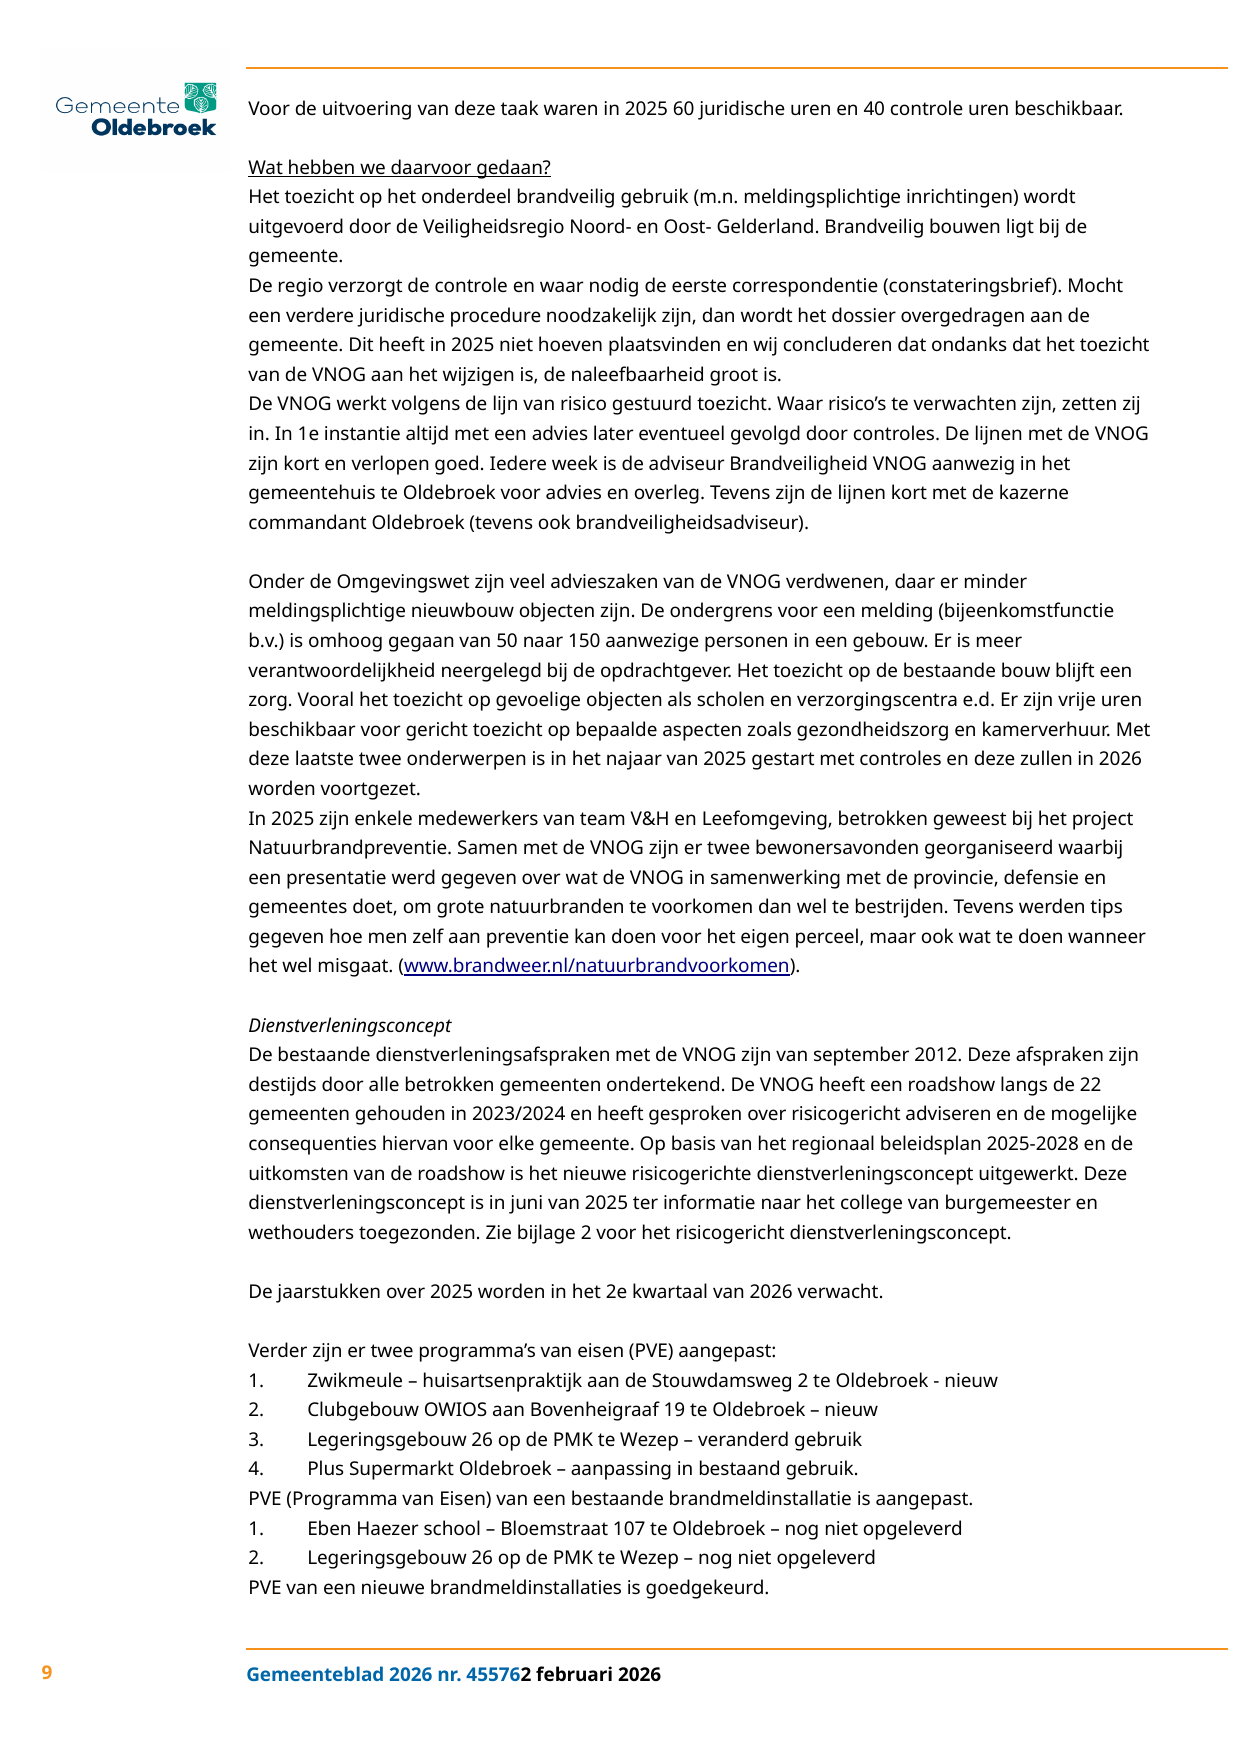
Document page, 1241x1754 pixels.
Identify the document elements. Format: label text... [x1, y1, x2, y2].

text Onder de Omgevingswet zijn veel advieszaken van de VNOG verdwenen, daar er minder meldingsplichtige nieuwbouw objecten zijn. De ondergrens voor een melding (bijeenkomstfunctie b.v.) is omhoog gegaan van 50 naar 150 aanwezige personen in een gebouw. Er is meer verantwoordelijkheid neergelegd bij de opdrachtgever. Het toezicht op de bestaande bouw blijft een zorg. Vooral het toezicht op gevoelige objecten als scholen en verzorgingscentra e.d. Er zijn vrije uren beschikbaar voor gericht toezicht op bepaalde aspecten zoals gezondheidszorg en kamerverhuur. Met deze laatste twee onderwerpen is in het najaar van 2025 gestart met controles en deze zullen in 2026 worden voortgezet. [248, 568, 1152, 801]
text PVE van een nieuwe brandmeldinstallaties is goedgekeurd. [248, 1574, 1152, 1600]
text De bestaande dienstverleningsafspraken met de VNOG zijn van september 2012. Deze afspraken zijn destijds door alle betrokken gemeenten ondertekend. De VNOG heeft een roadshow langs de 22 gemeenten gehouden in 2023/2024 en heeft gesproken over risicogericht adviseren en de mogelijke consequenties hiervan voor elke gemeente. Op basis van het regionaal beleidsplan 2025-2028 en de uitkomsten van de roadshow is het nieuwe risicogerichte dienstverleningsconcept uitgewerkt. Deze dienstverleningsconcept is in juni van 2025 ter informatie naar het college van burgemeester en wethouders toegezonden. Zie bijlage 2 voor het risicogericht dienstverleningsconcept. [248, 1041, 1152, 1245]
list Legeringsgebouw 26 op de PMK te Wezep – nog niet opgeleverd [248, 1544, 1152, 1570]
list Plus Supermarkt Oldebroek – aanpassing in bestaand gebruik. [248, 1456, 1152, 1481]
text De VNOG werkt volgens de lijn van risico gestuurd toezicht. Waar risico’s te verwachten zijn, zetten zij in. In 1e instantie altijd met een advies later eventueel gevolgd door controles. De lijnen met de VNOG zijn kort en verlopen goed. Iedere week is de adviseur Brandveiligheid VNOG aanwezig in het gemeentehuis te Oldebroek voor advies en overleg. Tevens zijn de lijnen kort met de kazerne commandant Oldebroek (tevens ook brandveiligheidsadviseur). [248, 391, 1152, 535]
list Zwikmeule – huisartsenpraktijk aan de Stouwdamsweg 2 te Oldebroek - nieuw [248, 1367, 1152, 1393]
list Legeringsgebouw 26 op de PMK te Wezep – veranderd gebruik [248, 1426, 1152, 1452]
picture [41, 47, 231, 172]
list Eben Haezer school – Bloemstraat 107 te Oldebroek – nog niet opgeleverd [248, 1515, 1152, 1541]
text PVE (Programma van Eisen) van een bestaande brandmeldinstallatie is aangepast. [248, 1485, 1152, 1511]
text Verder zijn er twee programma’s van eisen (PVE) aangepast: [248, 1337, 1152, 1363]
list Clubgebouw OWIOS aan Bovenheigraaf 19 te Oldebroek – nieuw [248, 1396, 1152, 1422]
text Voor de uitvoering van deze taak waren in 2025 60 juridische uren en 40 controle uren beschikbaar. [248, 95, 1152, 121]
text In 2025 zijn enkele medewerkers van team V&H en Leefomgeving, betrokken geweest bij het project Natuurbrandpreventie. Samen met de VNOG zijn er twee bewonersavonden georganiseerd waarbij een presentatie werd gegeven over wat de VNOG in samenwerking met de provincie, defensie en gemeentes doet, om grote natuurbranden te voorkomen dan wel te bestrijden. Tevens werden tips gegeven hoe men zelf aan preventie kan doen voor het eigen perceel, maar ook wat te doen wanneer het wel misgaat. (www.brandweer.nl/natuurbrandvoorkomen). [248, 805, 1152, 978]
text De jaarstukken over 2025 worden in het 2e kwartaal van 2026 verwacht. [248, 1278, 1152, 1304]
text Het toezicht op het onderdeel brandveilig gebruik (m.n. meldingsplichtige inrichtingen) wordt uitgevoerd door de Veiligheidsregio Noord- en Oost- Gelderland. Brandveilig bouwen ligt bij de gemeente. [248, 183, 1152, 268]
text De regio verzorgt de controle en waar nodig de eerste correspondentie (constateringsbrief). Mocht een verdere juridische procedure noodzakelijk zijn, dan wordt het dossier overgedragen aan de gemeente. Dit heeft in 2025 niet hoeven plaatsvinden en wij concluderen dat ondanks dat het toezicht van de VNOG aan het wijzigen is, de naleefbaarheid groot is. [248, 272, 1152, 387]
text Dienstverleningsconcept [248, 1012, 1152, 1038]
text Wat hebben we daarvoor gedaan? [248, 154, 1152, 180]
